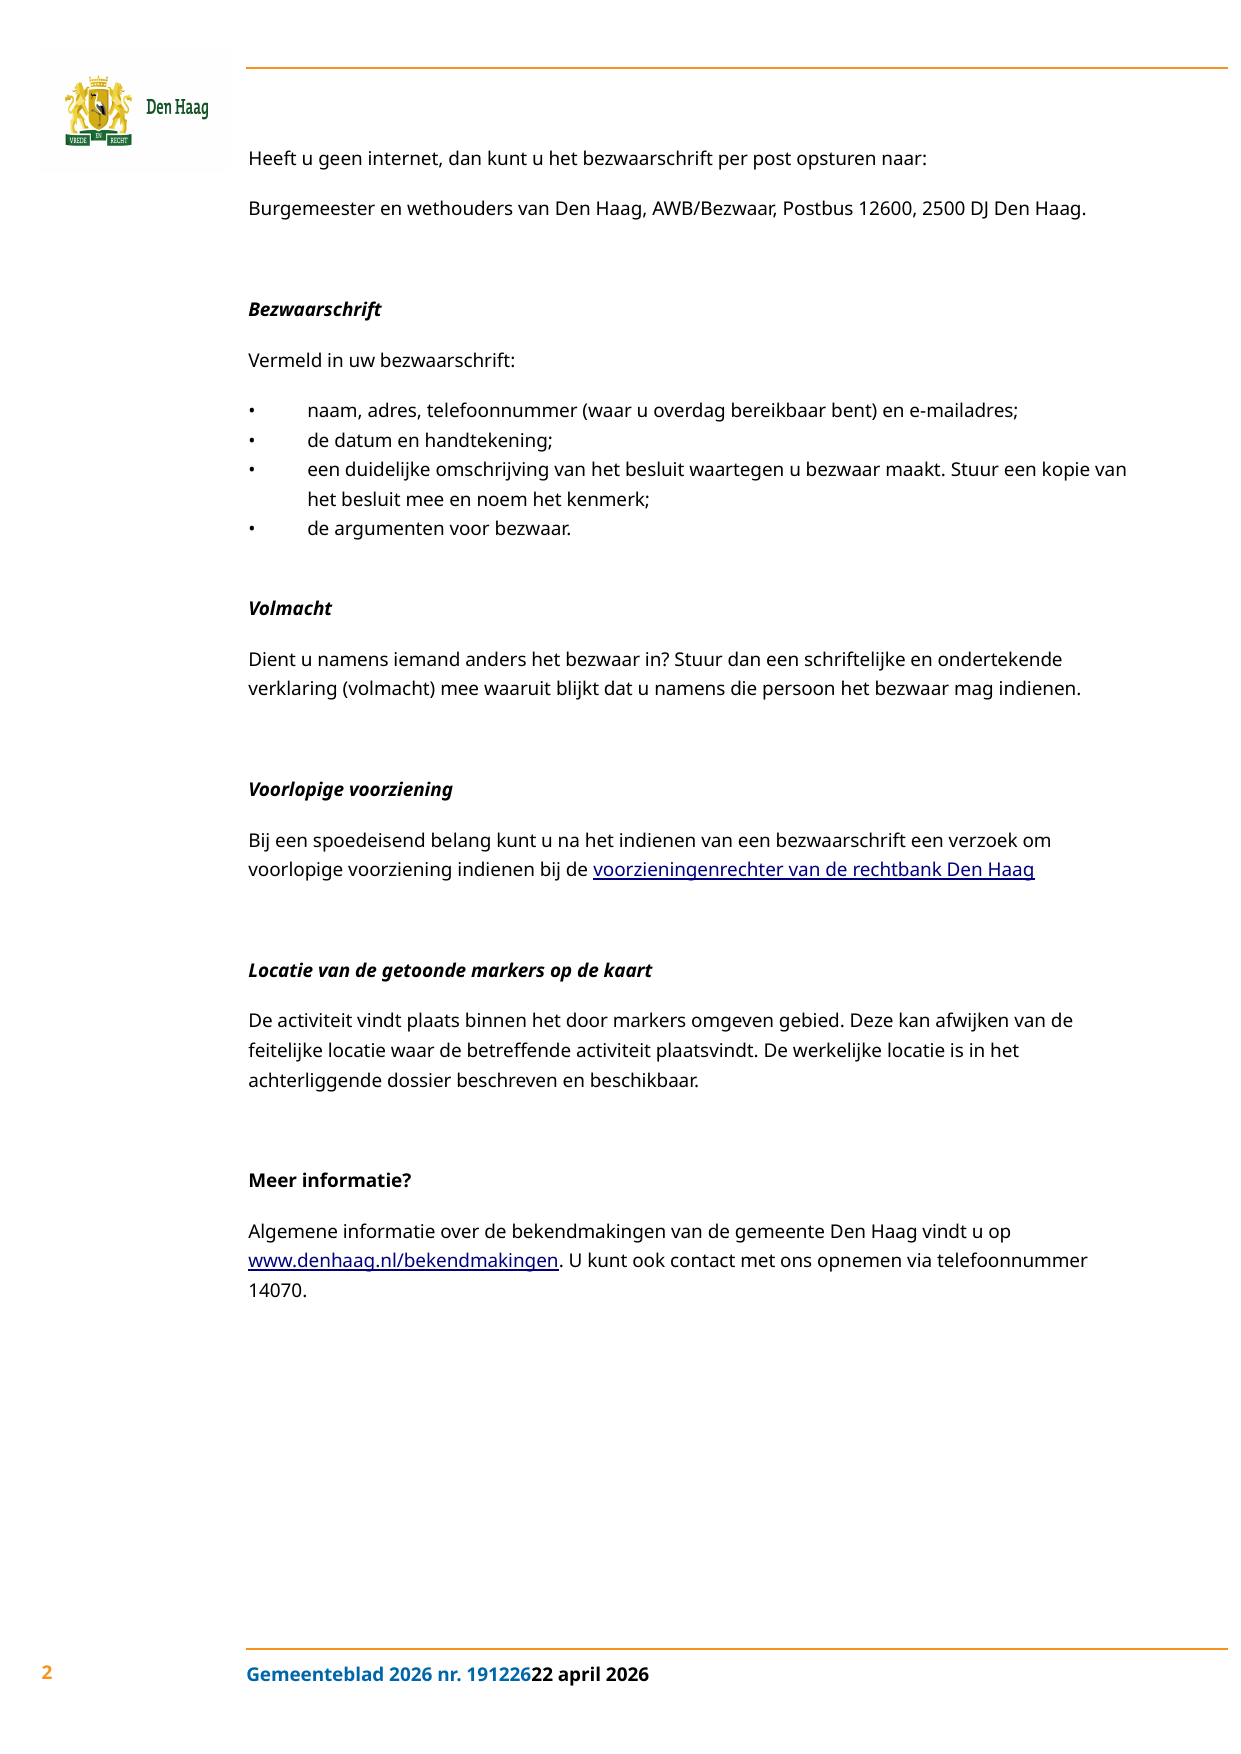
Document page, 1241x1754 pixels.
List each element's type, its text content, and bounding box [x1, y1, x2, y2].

text Heeft u geen internet, dan kunt u het bezwaarschrift per post opsturen naar: [248, 145, 1152, 171]
list naam, adres, telefoonnummer (waar u overdag bereikbaar bent) en e-mailadres; [248, 397, 1152, 423]
text Bezwaarschrift [248, 296, 1152, 322]
text Locatie van de getoonde markers op de kaart [248, 957, 1152, 983]
text Meer informatie? [248, 1168, 1152, 1193]
picture [41, 47, 231, 172]
text Dient u namens iemand anders het bezwaar in? Stuur dan een schriftelijke en ondertekende verklaring (volmacht) mee waaruit blijkt dat u namens die persoon het bezwaar mag indienen. [248, 646, 1152, 701]
text Volmacht [248, 596, 1152, 621]
text De activiteit vindt plaats binnen het door markers omgeven gebied. Deze kan afwijken van de feitelijke locatie waar de betreffende activiteit plaatsvindt. De werkelijke locatie is in het achterliggende dossier beschreven en beschikbaar. [248, 1008, 1152, 1093]
list de argumenten voor bezwaar. [248, 516, 1152, 541]
text Bij een spoedeisend belang kunt u na het indienen van een bezwaarschrift een verzoek om voorlopige voorziening indienen bij de voorzieningenrechter van de rechtbank Den Haag [248, 827, 1152, 882]
list de datum en handtekening; [248, 427, 1152, 453]
list een duidelijke omschrijving van het besluit waartegen u bezwaar maakt. Stuur een kopie van het besluit mee en noem het kenmerk; [248, 456, 1152, 512]
text Burgemeester en wethouders van Den Haag, AWB/Bezwaar, Postbus 12600, 2500 DJ Den Haag. [248, 196, 1152, 221]
text Voorlopige voorziening [248, 776, 1152, 802]
text Algemene informatie over de bekendmakingen van de gemeente Den Haag vindt u op www.denhaag.nl/bekendmakingen. U kunt ook contact met ons opnemen via telefoonnummer 14070. [248, 1218, 1152, 1303]
text Vermeld in uw bezwaarschrift: [248, 347, 1152, 373]
